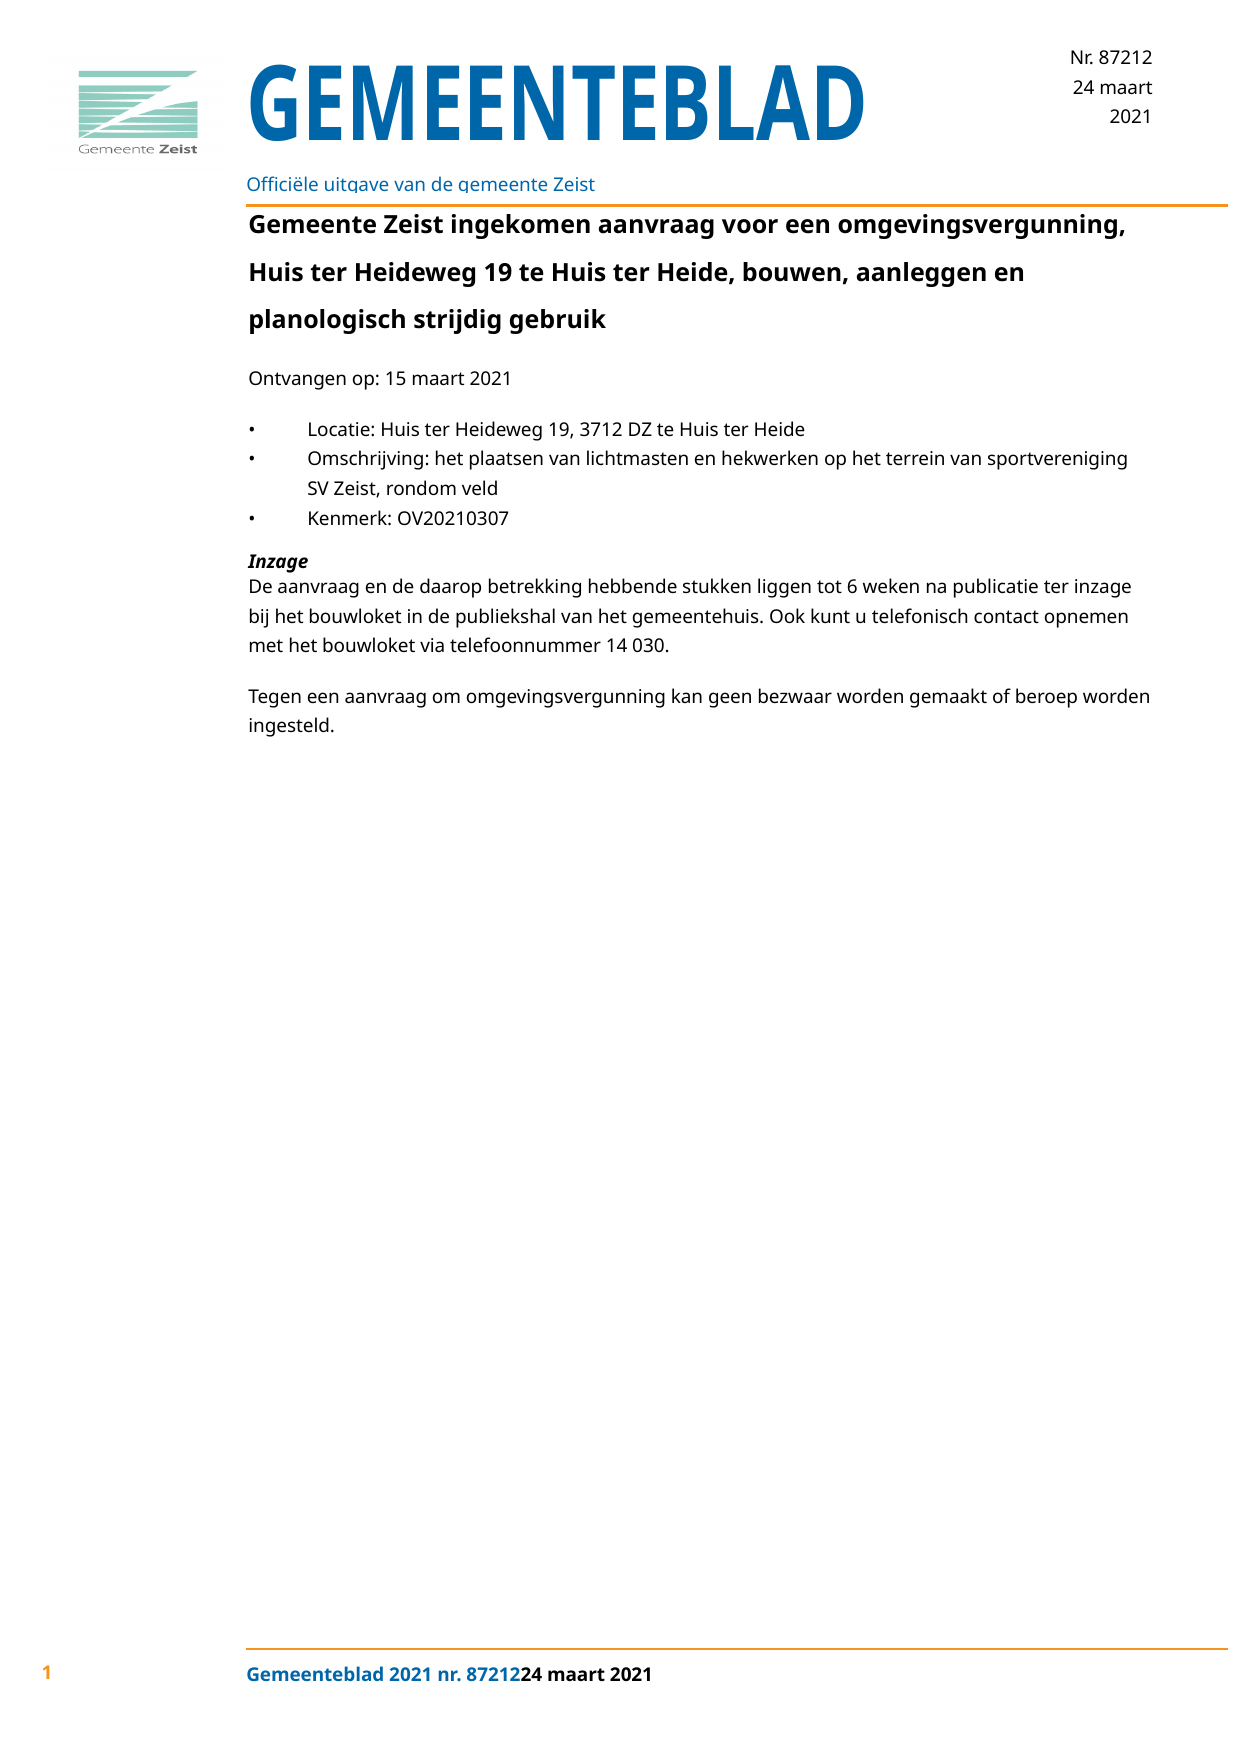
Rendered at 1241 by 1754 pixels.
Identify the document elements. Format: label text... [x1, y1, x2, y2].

text Ontvangen op: 15 maart 2021 [248, 366, 1152, 391]
text Gemeente Zeist ingekomen aanvraag voor een omgevingsvergunning, Huis ter Heideweg 19 te Huis ter Heide, bouwen, aanleggen en planologisch strijdig gebruik [248, 207, 1152, 336]
text Tegen een aanvraag om omgevingsvergunning kan geen bezwaar worden gemaakt of beroep worden ingesteld. [248, 683, 1152, 738]
list Locatie: Huis ter Heideweg 19, 3712 DZ te Huis ter Heide [248, 416, 1152, 442]
text Inzage [248, 548, 1152, 573]
text De aanvraag en de daarop betrekking hebbende stukken liggen tot 6 weken na publicatie ter inzage bij het bouwloket in de publiekshal van het gemeentehuis. Ook kunt u telefonisch contact opnemen met het bouwloket via telefoonnummer 14 030. [248, 573, 1152, 658]
list Omschrijving: het plaatsen van lichtmasten en hekwerken op het terrein van sportvereniging SV Zeist, rondom veld [248, 446, 1152, 501]
picture [41, 47, 231, 172]
list Kenmerk: OV20210307 [248, 505, 1152, 530]
